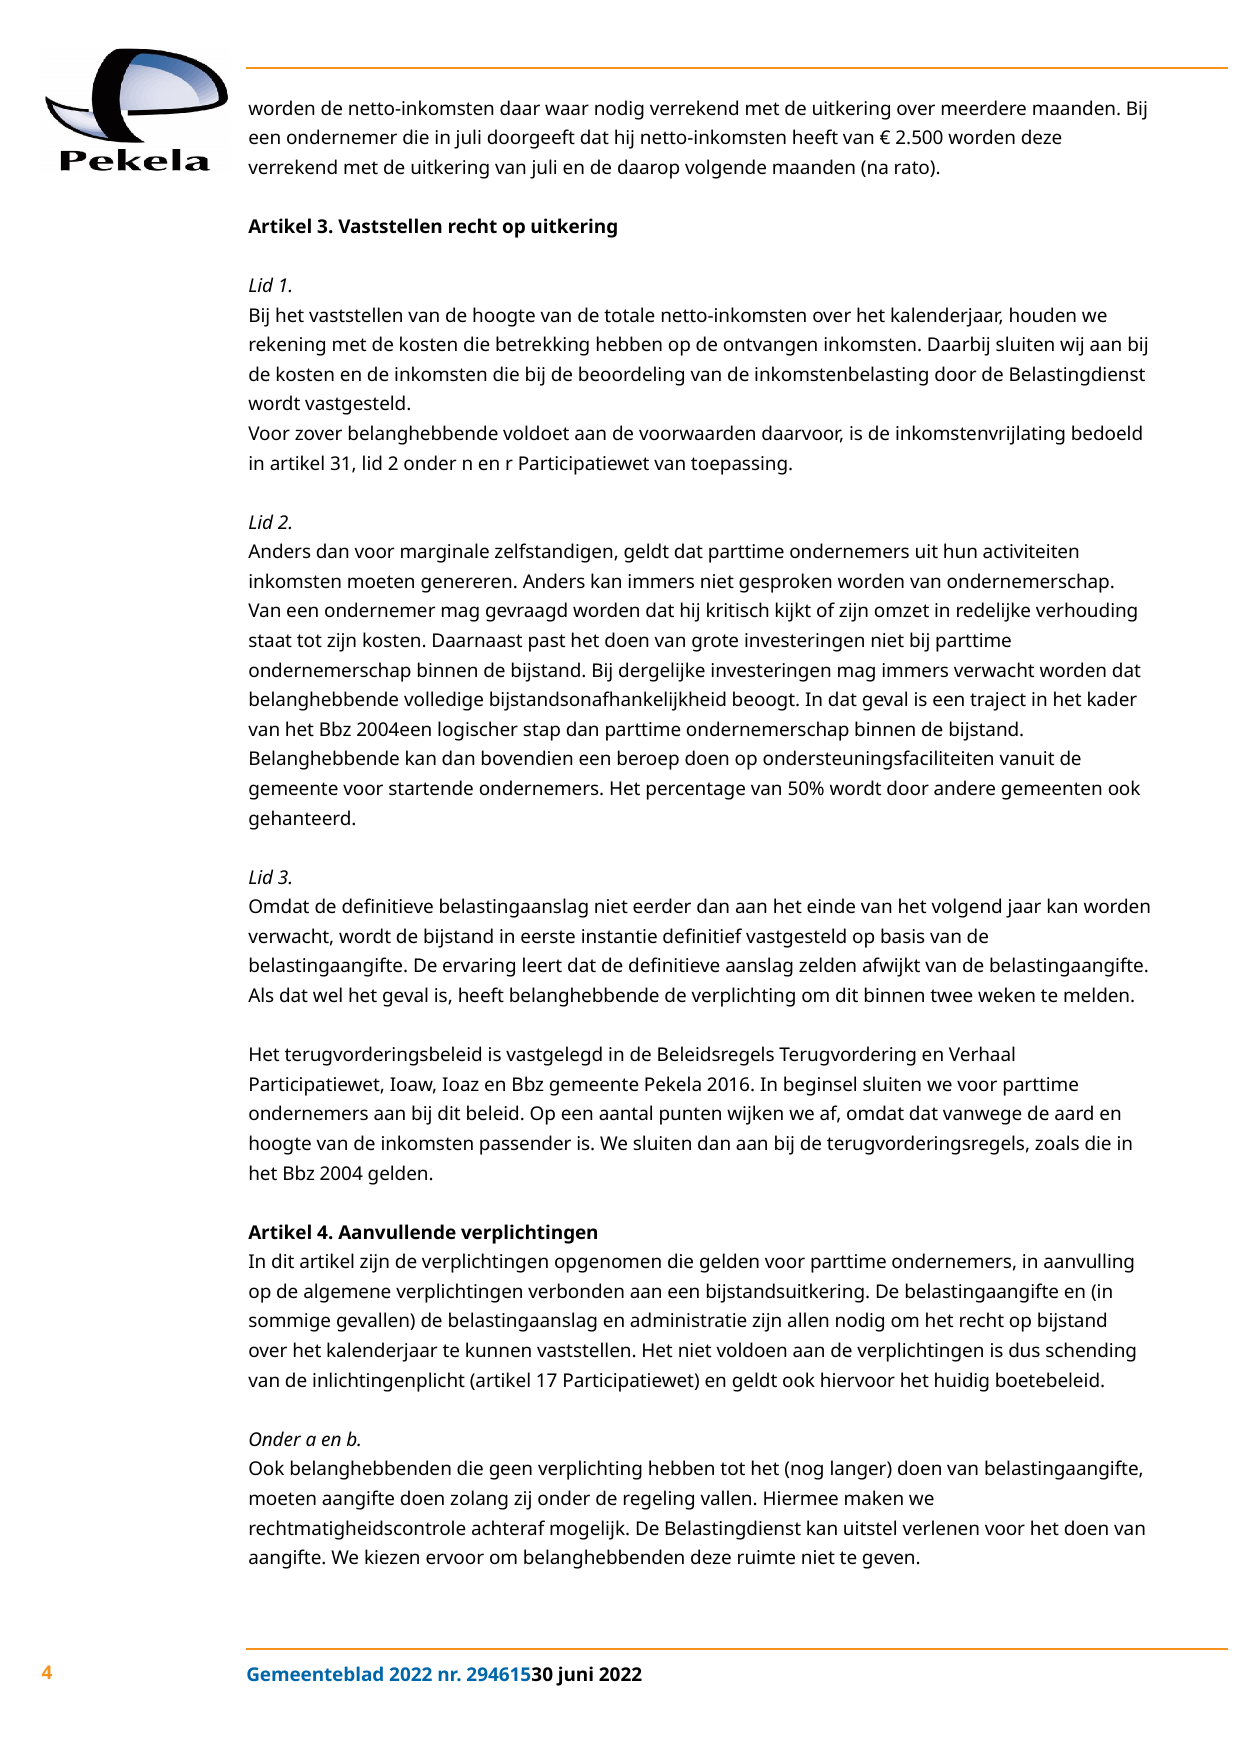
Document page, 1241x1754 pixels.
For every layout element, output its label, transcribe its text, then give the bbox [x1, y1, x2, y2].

text Bij het vaststellen van de hoogte van de totale netto-inkomsten over het kalenderjaar, houden we rekening met de kosten die betrekking hebben op de ontvangen inkomsten. Daarbij sluiten wij aan bij de kosten en de inkomsten die bij de beoordeling van de inkomstenbelasting door de Belastingdienst wordt vastgesteld. [248, 302, 1152, 416]
text Lid 1. [248, 272, 1152, 298]
text worden de netto-inkomsten daar waar nodig verrekend met de uitkering over meerdere maanden. Bij een ondernemer die in juli doorgeeft dat hij netto-inkomsten heeft van € 2.500 worden deze verrekend met de uitkering van juli en de daarop volgende maanden (na rato). [248, 95, 1152, 180]
text Onder a en b. [248, 1426, 1152, 1452]
text Lid 2. [248, 509, 1152, 535]
text Lid 3. [248, 864, 1152, 890]
text Omdat de definitieve belastingaanslag niet eerder dan aan het einde van het volgend jaar kan worden verwacht, wordt de bijstand in eerste instantie definitief vastgesteld op basis van de belastingaangifte. De ervaring leert dat de definitieve aanslag zelden afwijkt van de belastingaangifte. Als dat wel het geval is, heeft belanghebbende de verplichting om dit binnen twee weken te melden. [248, 893, 1152, 1008]
picture [41, 47, 231, 172]
text Artikel 3. Vaststellen recht op uitkering [248, 213, 1152, 239]
text Het terugvorderingsbeleid is vastgelegd in de Beleidsregels Terugvordering en Verhaal Participatiewet, Ioaw, Ioaz en Bbz gemeente Pekela 2016. In beginsel sluiten we voor parttime ondernemers aan bij dit beleid. Op een aantal punten wijken we af, omdat dat vanwege de aard en hoogte van de inkomsten passender is. We sluiten dan aan bij de terugvorderingsregels, zoals die in het Bbz 2004 gelden. [248, 1041, 1152, 1186]
text Anders dan voor marginale zelfstandigen, geldt dat parttime ondernemers uit hun activiteiten inkomsten moeten genereren. Anders kan immers niet gesproken worden van ondernemerschap. Van een ondernemer mag gevraagd worden dat hij kritisch kijkt of zijn omzet in redelijke verhouding staat tot zijn kosten. Daarnaast past het doen van grote investeringen niet bij parttime ondernemerschap binnen de bijstand. Bij dergelijke investeringen mag immers verwacht worden dat belanghebbende volledige bijstandsonafhankelijkheid beoogt. In dat geval is een traject in het kader van het Bbz 2004een logischer stap dan parttime ondernemerschap binnen de bijstand. Belanghebbende kan dan bovendien een beroep doen op ondersteuningsfaciliteiten vanuit de gemeente voor startende ondernemers. Het percentage van 50% wordt door andere gemeenten ook gehanteerd. [248, 538, 1152, 831]
text Artikel 4. Aanvullende verplichtingen [248, 1219, 1152, 1245]
text Ook belanghebbenden die geen verplichting hebben tot het (nog langer) doen van belastingaangifte, moeten aangifte doen zolang zij onder de regeling vallen. Hiermee maken we rechtmatigheidscontrole achteraf mogelijk. De Belastingdienst kan uitstel verlenen voor het doen van aangifte. We kiezen ervoor om belanghebbenden deze ruimte niet te geven. [248, 1456, 1152, 1570]
text In dit artikel zijn de verplichtingen opgenomen die gelden voor parttime ondernemers, in aanvulling op de algemene verplichtingen verbonden aan een bijstandsuitkering. De belastingaangifte en (in sommige gevallen) de belastingaanslag en administratie zijn allen nodig om het recht op bijstand over het kalenderjaar te kunnen vaststellen. Het niet voldoen aan de verplichtingen is dus schending van de inlichtingenplicht (artikel 17 Participatiewet) en geldt ook hiervoor het huidig boetebeleid. [248, 1248, 1152, 1393]
text Voor zover belanghebbende voldoet aan de voorwaarden daarvoor, is de inkomstenvrijlating bedoeld in artikel 31, lid 2 onder n en r Participatiewet van toepassing. [248, 420, 1152, 476]
